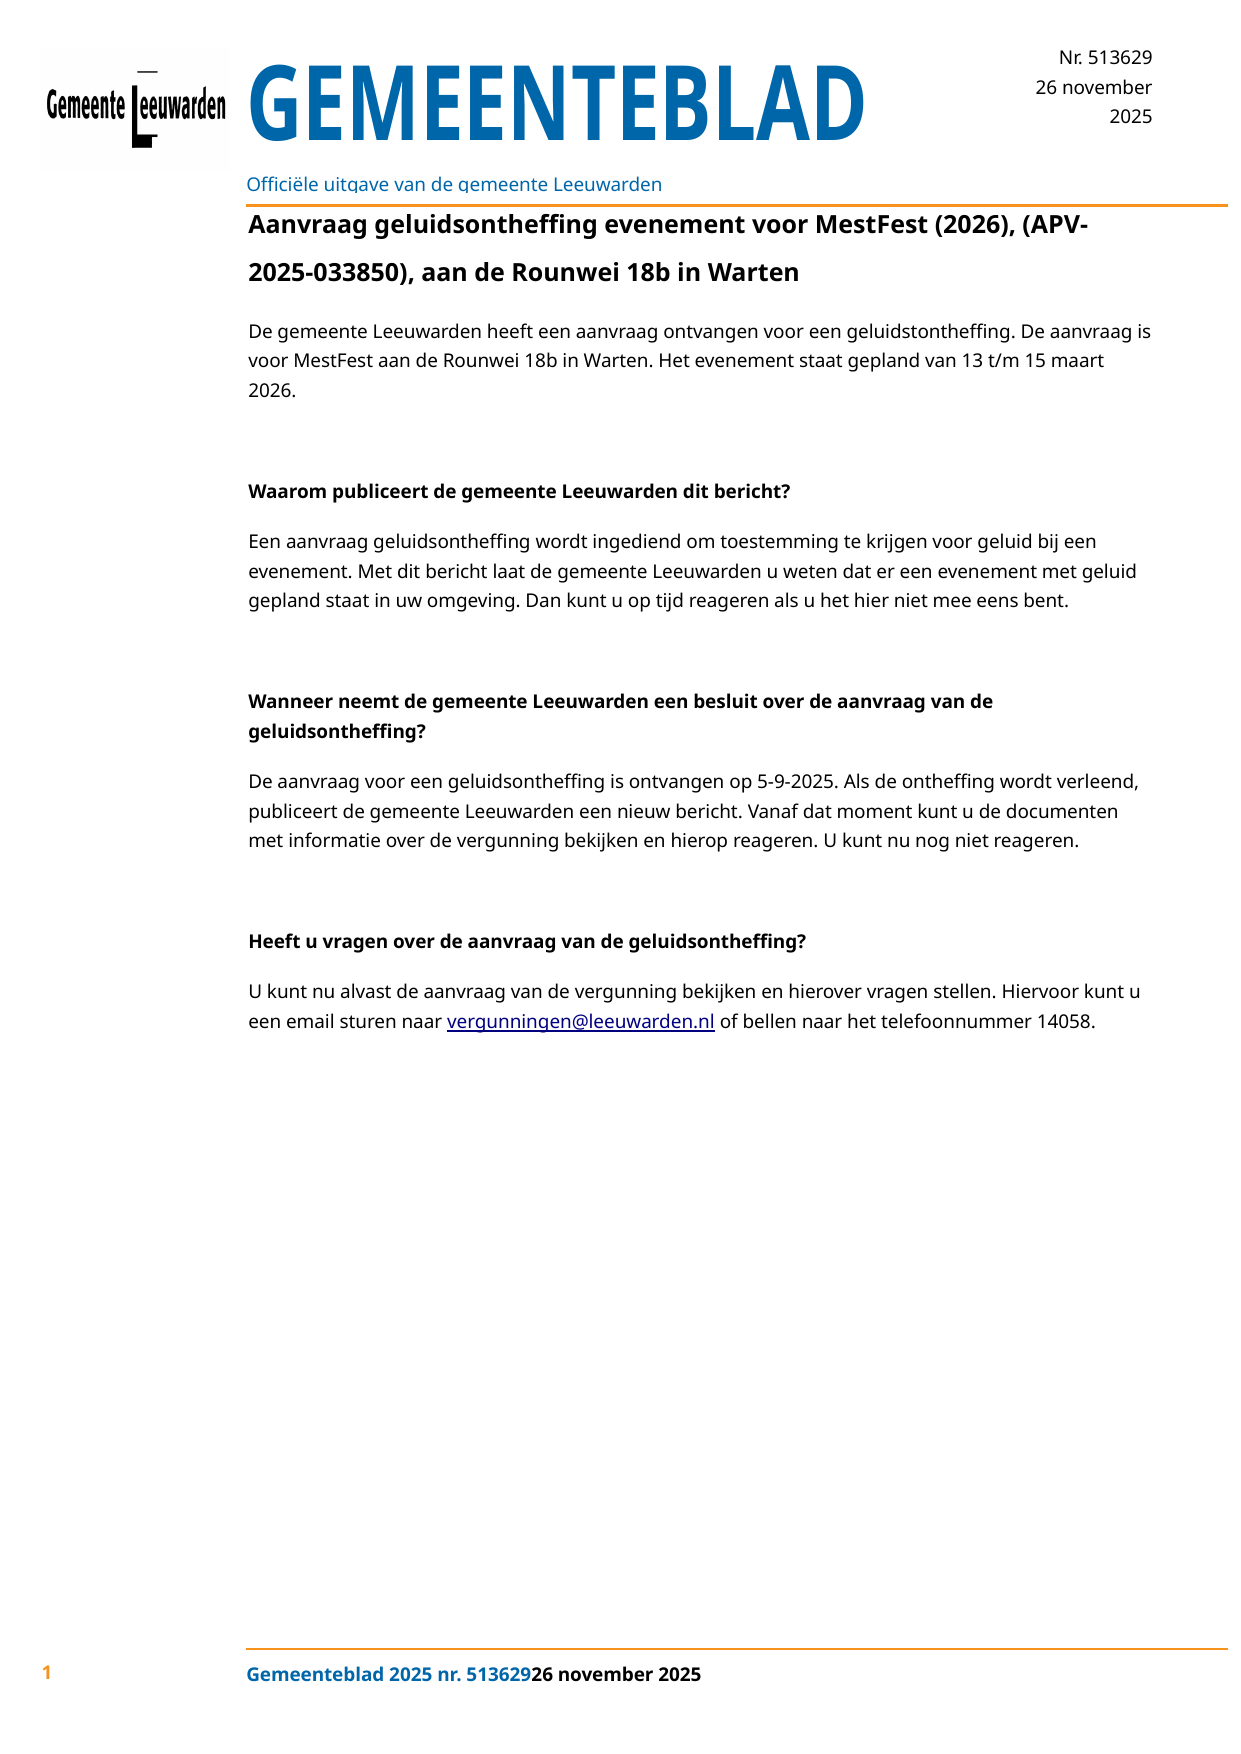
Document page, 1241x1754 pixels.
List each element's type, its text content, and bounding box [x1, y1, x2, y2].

text Een aanvraag geluidsontheffing wordt ingediend om toestemming te krijgen voor geluid bij een evenement. Met dit bericht laat de gemeente Leeuwarden u weten dat er een evenement met geluid gepland staat in uw omgeving. Dan kunt u op tijd reageren als u het hier niet mee eens bent. [248, 528, 1152, 613]
text U kunt nu alvast de aanvraag van de vergunning bekijken en hierover vragen stellen. Hiervoor kunt u een email sturen naar vergunningen@leeuwarden.nl of bellen naar het telefoonnummer 14058. [248, 979, 1152, 1034]
text Aanvraag geluidsontheffing evenement voor MestFest (2026), (APV-2025-033850), aan de Rounwei 18b in Warten [248, 207, 1152, 288]
text Heeft u vragen over de aanvraag van de geluidsontheffing? [248, 928, 1152, 954]
text De aanvraag voor een geluidsontheffing is ontvangen op 5-9-2025. Als de ontheffing wordt verleend, publiceert de gemeente Leeuwarden een nieuw bericht. Vanaf dat moment kunt u de documenten met informatie over de vergunning bekijken en hierop reageren. U kunt nu nog niet reageren. [248, 768, 1152, 853]
picture [41, 47, 231, 172]
text De gemeente Leeuwarden heeft een aanvraag ontvangen voor een geluidstontheffing. De aanvraag is voor MestFest aan de Rounwei 18b in Warten. Het evenement staat gepland van 13 t/m 15 maart 2026. [248, 318, 1152, 403]
text Wanneer neemt de gemeente Leeuwarden een besluit over de aanvraag van de geluidsontheffing? [248, 688, 1152, 744]
text Waarom publiceert de gemeente Leeuwarden dit bericht? [248, 478, 1152, 504]
